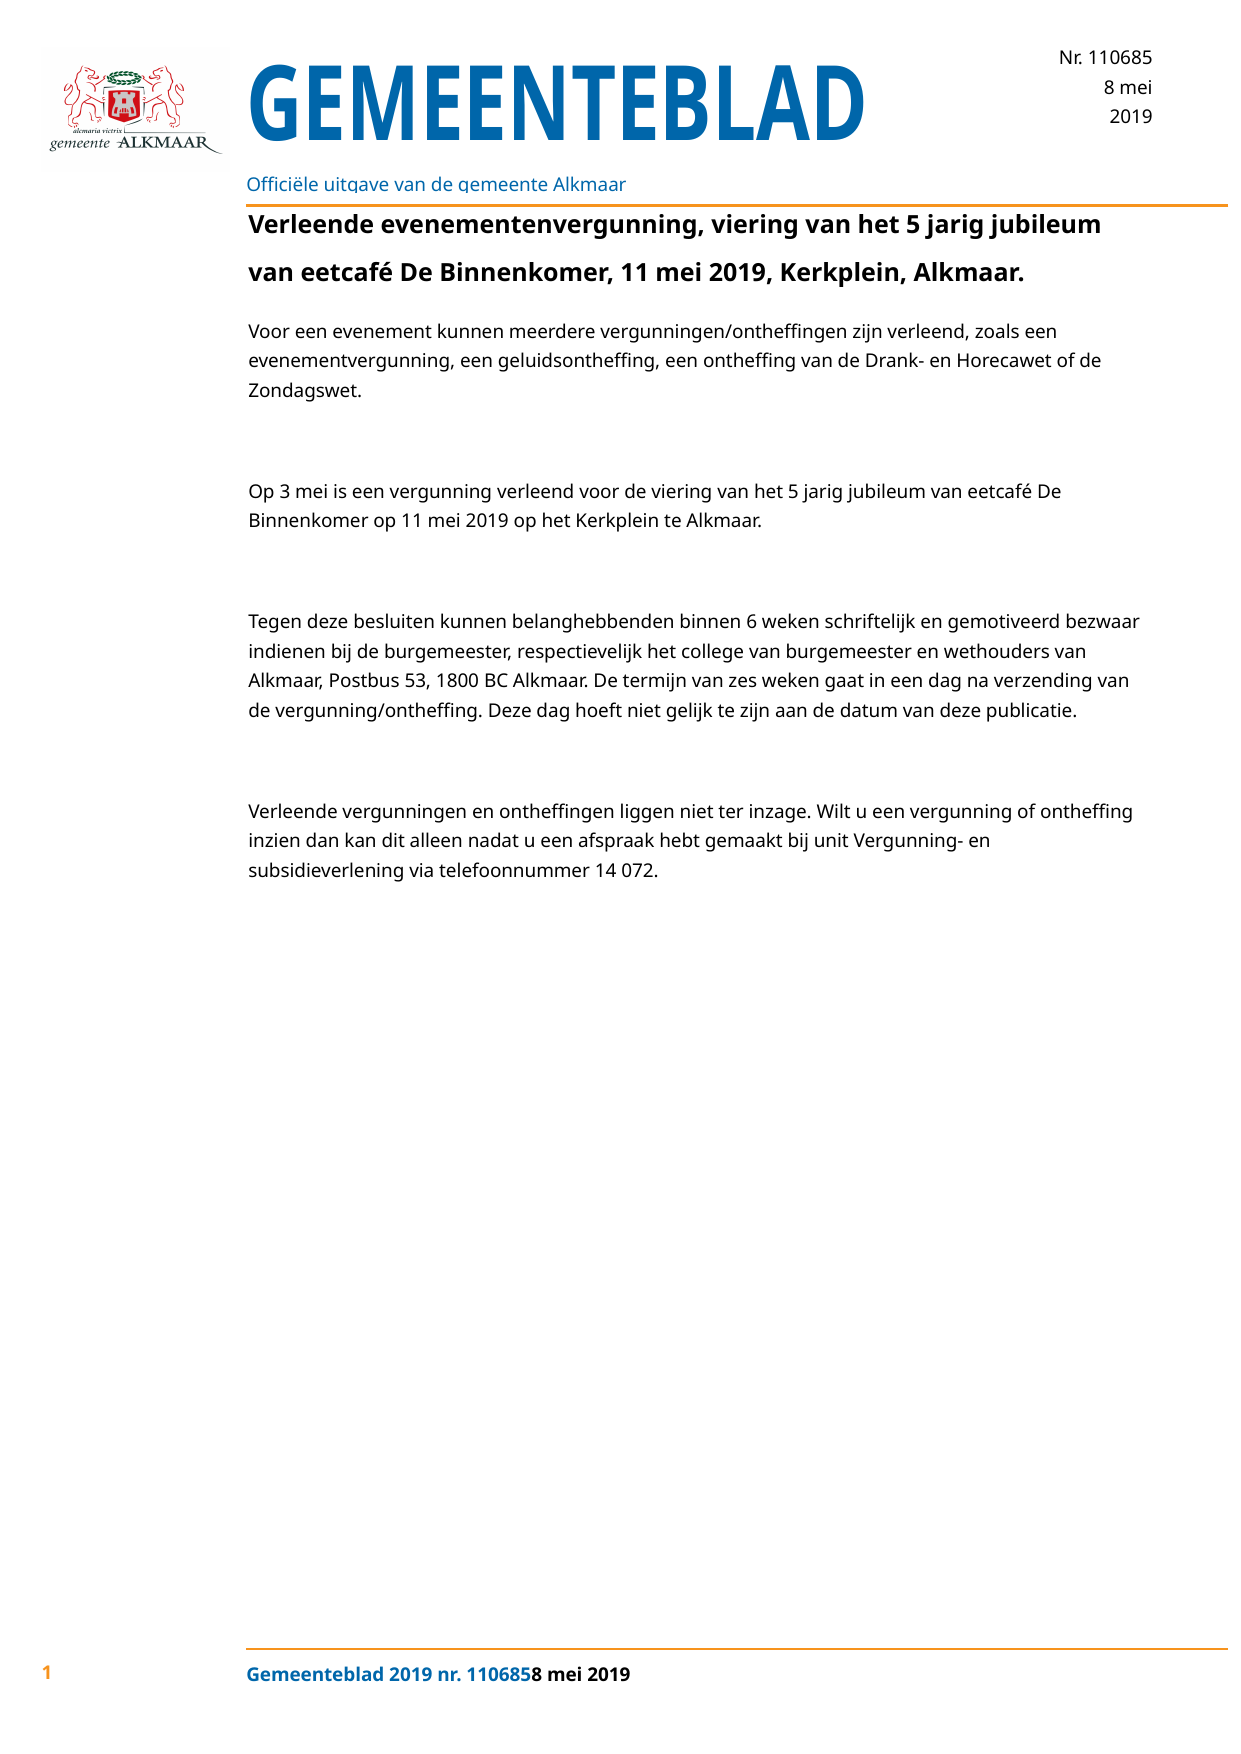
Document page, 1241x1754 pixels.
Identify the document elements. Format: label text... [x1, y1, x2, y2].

text Verleende evenementenvergunning, viering van het 5 jarig jubileum van eetcafé De Binnenkomer, 11 mei 2019, Kerkplein, Alkmaar. [248, 207, 1152, 288]
picture [41, 47, 231, 172]
text Verleende vergunningen en ontheffingen liggen niet ter inzage. Wilt u een vergunning of ontheffing inzien dan kan dit alleen nadat u een afspraak hebt gemaakt bij unit Vergunning- en subsidieverlening via telefoonnummer 14 072. [248, 798, 1152, 883]
text Tegen deze besluiten kunnen belanghebbenden binnen 6 weken schriftelijk en gemotiveerd bezwaar indienen bij de burgemeester, respectievelijk het college van burgemeester en wethouders van Alkmaar, Postbus 53, 1800 BC Alkmaar. De termijn van zes weken gaat in een dag na verzending van de vergunning/ontheffing. Deze dag hoeft niet gelijk te zijn aan de datum van deze publicatie. [248, 608, 1152, 723]
text Voor een evenement kunnen meerdere vergunningen/ontheffingen zijn verleend, zoals een evenementvergunning, een geluidsontheffing, een ontheffing van de Drank- en Horecawet of de Zondagswet. [248, 318, 1152, 403]
text Op 3 mei is een vergunning verleend voor de viering van het 5 jarig jubileum van eetcafé De Binnenkomer op 11 mei 2019 op het Kerkplein te Alkmaar. [248, 478, 1152, 533]
